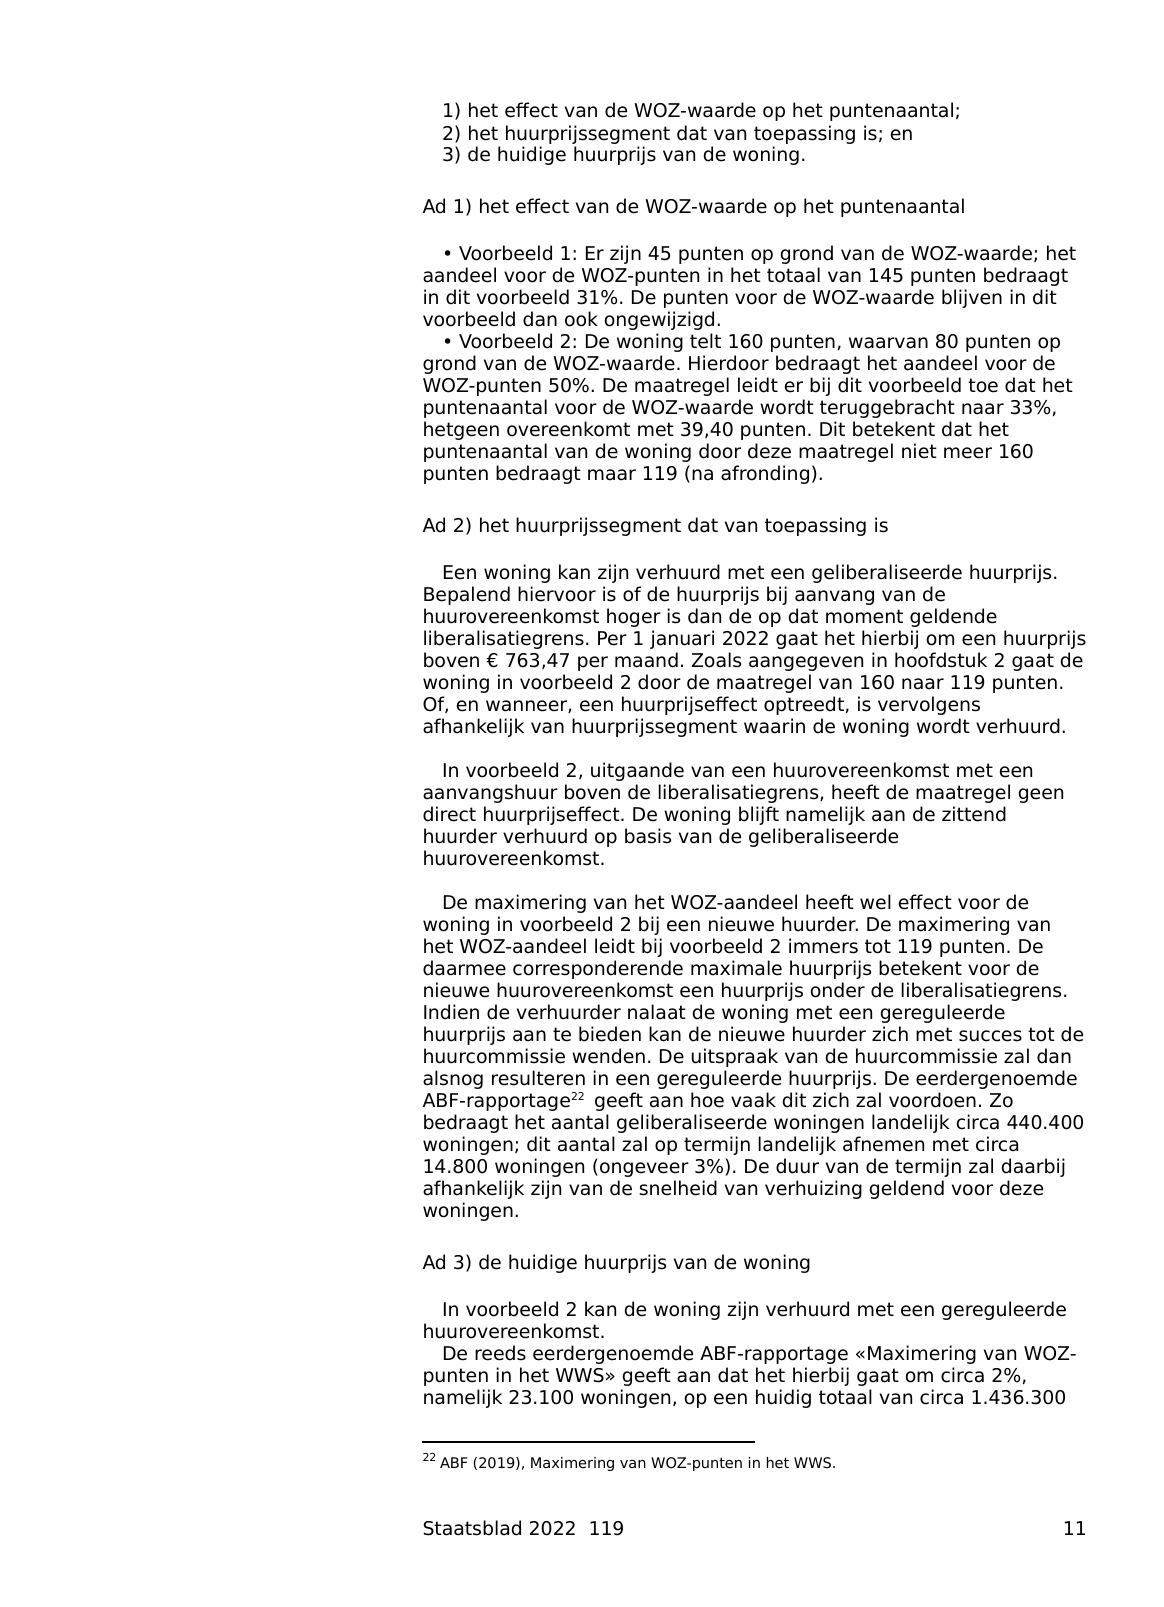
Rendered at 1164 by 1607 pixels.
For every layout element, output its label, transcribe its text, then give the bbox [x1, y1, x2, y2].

text 2) het huurprijssegment dat van toepassing is; en [422, 122, 1087, 144]
text • Voorbeeld 1: Er zijn 45 punten op grond van de WOZ-waarde; het aandeel voor de WOZ-punten in het totaal van 145 punten bedraagt in dit voorbeeld 31%. De punten voor de WOZ-waarde blijven in dit voorbeeld dan ook ongewijzigd. [422, 243, 1087, 331]
text ABF (2019), Maximering van WOZ-punten in het WWS. [422, 1451, 1087, 1473]
text 1) het effect van de WOZ-waarde op het puntenaantal; [422, 100, 1087, 122]
subtitle Ad 2) het huurprijssegment dat van toepassing is [422, 515, 1087, 537]
text De reeds eerdergenoemde ABF-rapportage «Maximering van WOZ-punten in het WWS» geeft aan dat het hierbij gaat om circa 2%, namelijk 23.100 woningen, op een huidig totaal van circa 1.436.300 [422, 1343, 1087, 1409]
text De maximering van het WOZ-aandeel heeft wel effect voor de woning in voorbeeld 2 bij een nieuwe huurder. De maximering van het WOZ-aandeel leidt bij voorbeeld 2 immers tot 119 punten. De daarmee corresponderende maximale huurprijs betekent voor de nieuwe huurovereenkomst een huurprijs onder de liberalisatiegrens. Indien de verhuurder nalaat de woning met een gereguleerde huurprijs aan te bieden kan de nieuwe huurder zich met succes tot de huurcommissie wenden. De uitspraak van de huurcommissie zal dan alsnog resulteren in een gereguleerde huurprijs. De eerdergenoemde ABF-rapportage geeft aan hoe vaak dit zich zal voordoen. Zo bedraagt het aantal geliberaliseerde woningen landelijk circa 440.400 woningen; dit aantal zal op termijn landelijk afnemen met circa 14.800 woningen (ongeveer 3%). De duur van de termijn zal daarbij afhankelijk zijn van de snelheid van verhuizing geldend voor deze woningen. [422, 892, 1087, 1222]
text Een woning kan zijn verhuurd met een geliberaliseerde huurprijs. Bepalend hiervoor is of de huurprijs bij aanvang van de huurovereenkomst hoger is dan de op dat moment geldende liberalisatiegrens. Per 1 januari 2022 gaat het hierbij om een huurprijs boven € 763,47 per maand. Zoals aangegeven in hoofdstuk 2 gaat de woning in voorbeeld 2 door de maatregel van 160 naar 119 punten. Of, en wanneer, een huurprijseffect optreedt, is vervolgens afhankelijk van huurprijssegment waarin de woning wordt verhuurd. [422, 562, 1087, 738]
text In voorbeeld 2 kan de woning zijn verhuurd met een gereguleerde huurovereenkomst. [422, 1299, 1087, 1343]
text • Voorbeeld 2: De woning telt 160 punten, waarvan 80 punten op grond van de WOZ-waarde. Hierdoor bedraagt het aandeel voor de WOZ-punten 50%. De maatregel leidt er bij dit voorbeeld toe dat het puntenaantal voor de WOZ-waarde wordt teruggebracht naar 33%, hetgeen overeenkomt met 39,40 punten. Dit betekent dat het puntenaantal van de woning door deze maatregel niet meer 160 punten bedraagt maar 119 (na afronding). [422, 331, 1087, 485]
subtitle Ad 1) het effect van de WOZ-waarde op het puntenaantal [422, 196, 1087, 218]
subtitle Ad 3) de huidige huurprijs van de woning [422, 1252, 1087, 1274]
text In voorbeeld 2, uitgaande van een huurovereenkomst met een aanvangshuur boven de liberalisatiegrens, heeft de maatregel geen direct huurprijseffect. De woning blijft namelijk aan de zittend huurder verhuurd op basis van de geliberaliseerde huurovereenkomst. [422, 760, 1087, 870]
text 3) de huidige huurprijs van de woning. [422, 144, 1087, 166]
